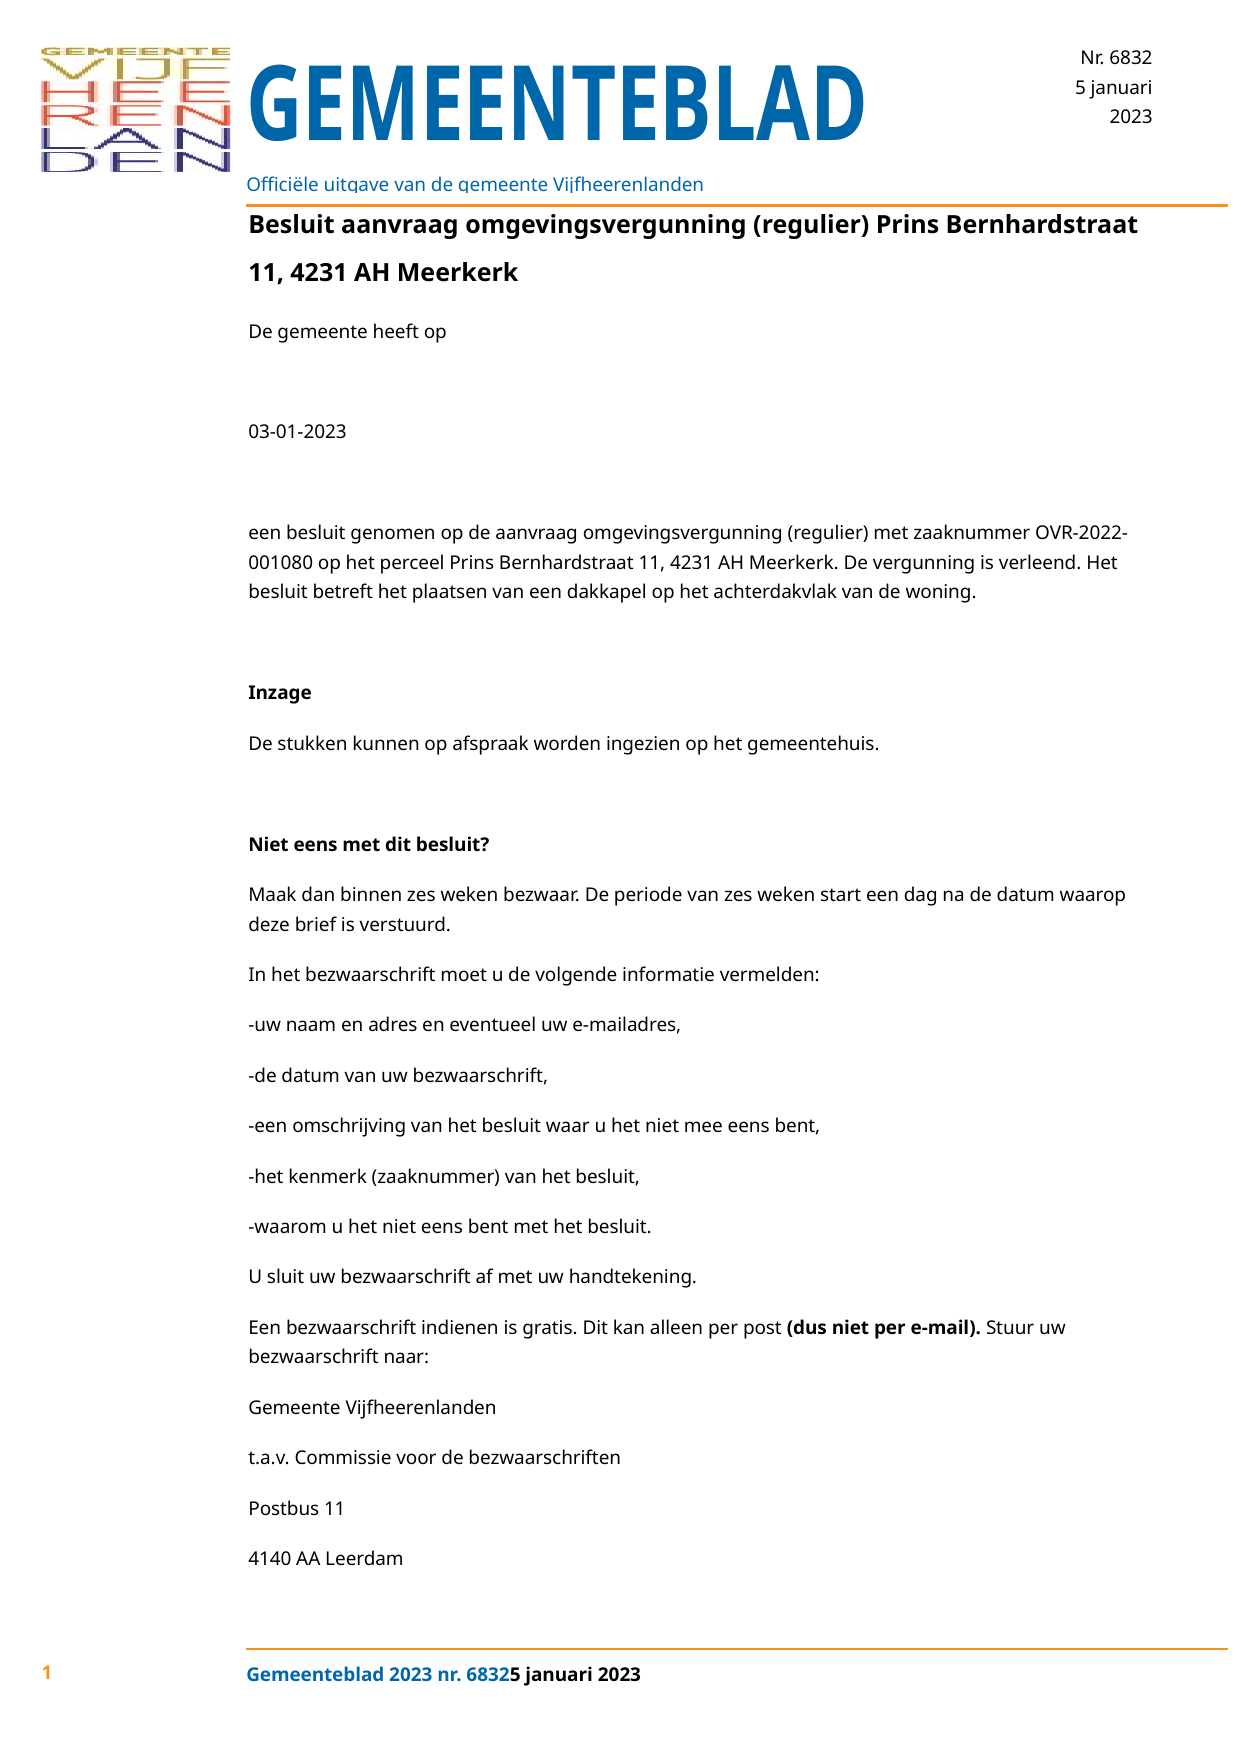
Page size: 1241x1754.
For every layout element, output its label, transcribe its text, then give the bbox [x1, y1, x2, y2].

picture [41, 47, 231, 172]
text 03-01-2023 [248, 419, 1152, 444]
text Niet eens met dit besluit? [248, 831, 1152, 857]
text Gemeente Vijfheerenlanden [248, 1394, 1152, 1420]
text 4140 AA Leerdam [248, 1545, 1152, 1571]
text In het bezwaarschrift moet u de volgende informatie vermelden: [248, 961, 1152, 987]
text -de datum van uw bezwaarschrift, [248, 1062, 1152, 1088]
text t.a.v. Commissie voor de bezwaarschriften [248, 1444, 1152, 1470]
text -het kenmerk (zaaknummer) van het besluit, [248, 1163, 1152, 1189]
text De stukken kunnen op afspraak worden ingezien op het gemeentehuis. [248, 730, 1152, 756]
text Een bezwaarschrift indienen is gratis. Dit kan alleen per post (dus niet per e-mail). Stuur uw bezwaarschrift naar: [248, 1314, 1152, 1369]
text Besluit aanvraag omgevingsvergunning (regulier) Prins Bernhardstraat 11, 4231 AH Meerkerk [248, 207, 1152, 288]
text De gemeente heeft op [248, 318, 1152, 344]
text -uw naam en adres en eventueel uw e-mailadres, [248, 1012, 1152, 1037]
text -waarom u het niet eens bent met het besluit. [248, 1213, 1152, 1239]
text een besluit genomen op de aanvraag omgevingsvergunning (regulier) met zaaknummer OVR-2022-001080 op het perceel Prins Bernhardstraat 11, 4231 AH Meerkerk. De vergunning is verleend. Het besluit betreft het plaatsen van een dakkapel op het achterdakvlak van de woning. [248, 519, 1152, 604]
text Inzage [248, 679, 1152, 705]
text Postbus 11 [248, 1495, 1152, 1521]
text Maak dan binnen zes weken bezwaar. De periode van zes weken start een dag na de datum waarop deze brief is verstuurd. [248, 881, 1152, 937]
text U sluit uw bezwaarschrift af met uw handtekening. [248, 1264, 1152, 1289]
text -een omschrijving van het besluit waar u het niet mee eens bent, [248, 1112, 1152, 1138]
